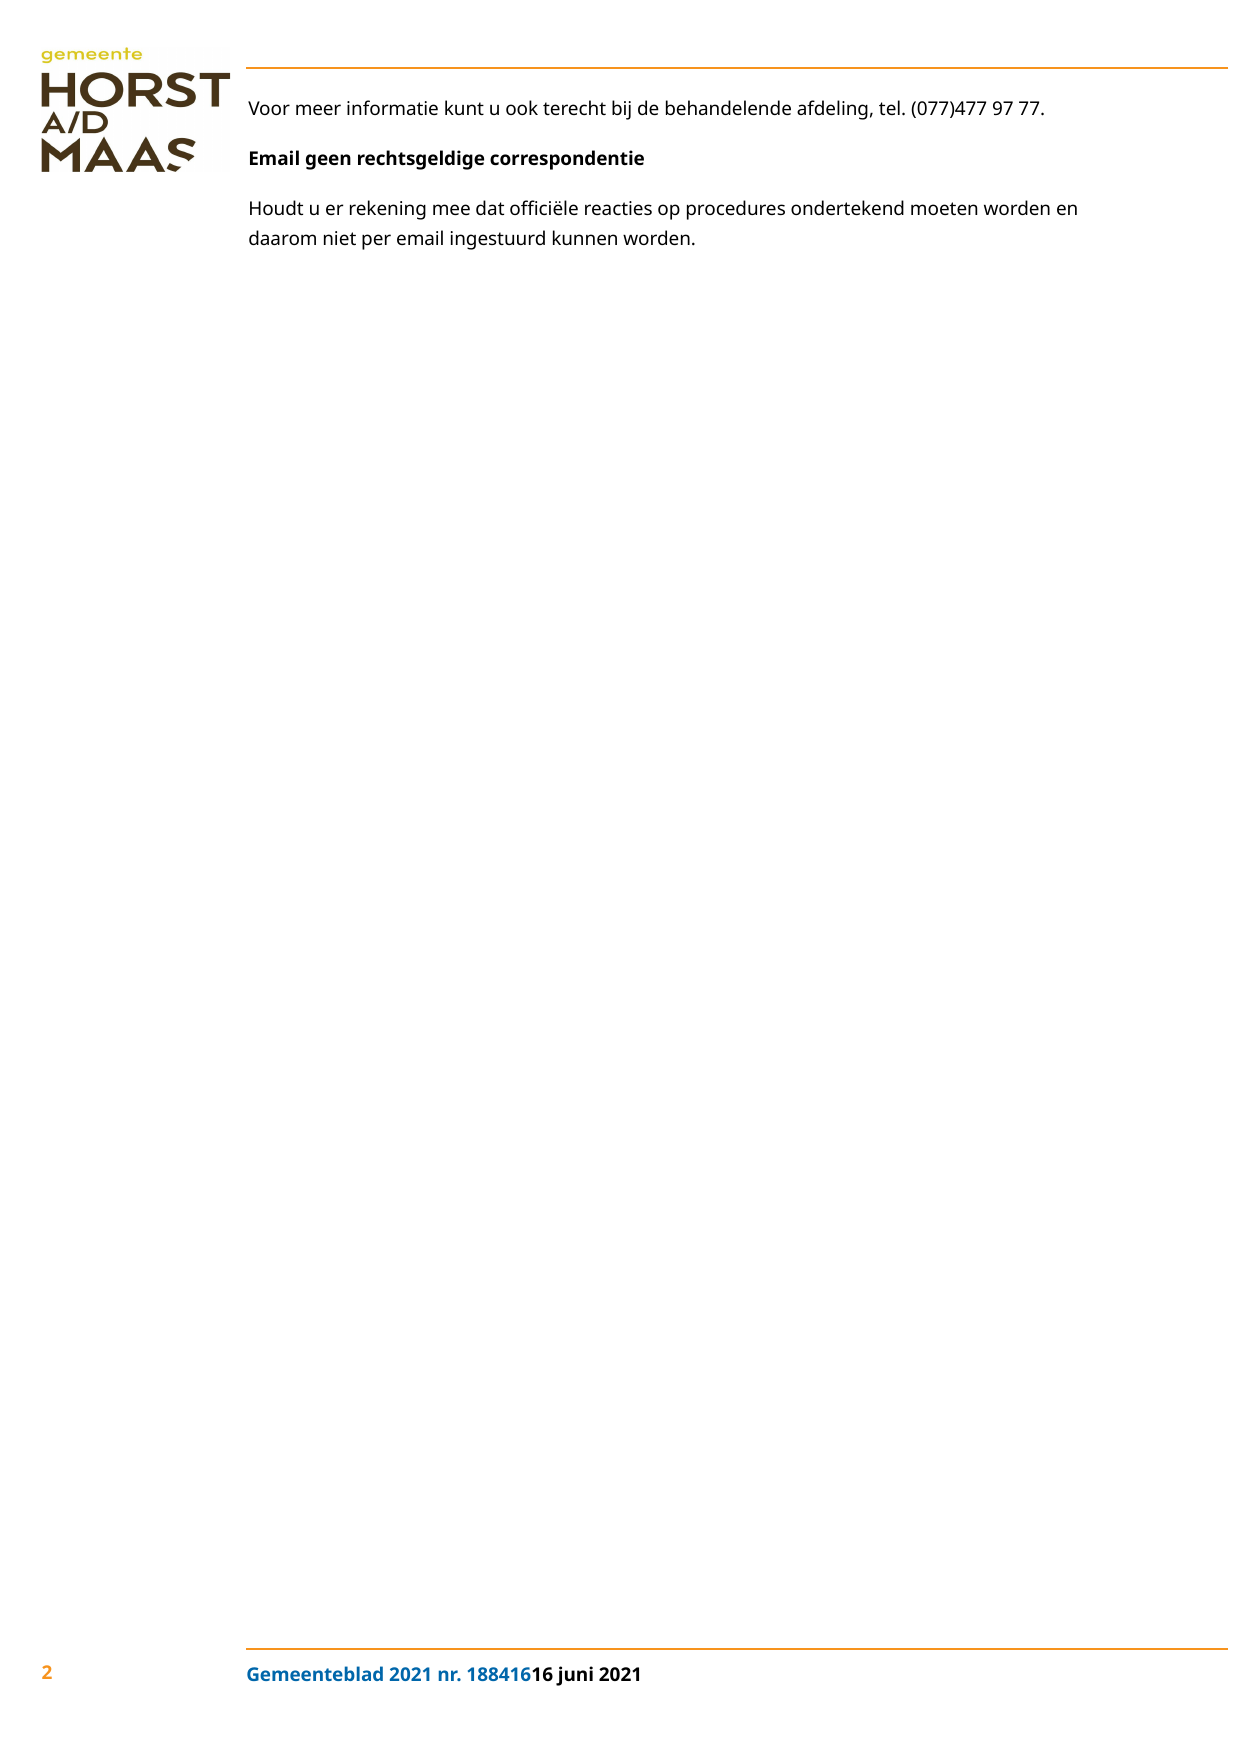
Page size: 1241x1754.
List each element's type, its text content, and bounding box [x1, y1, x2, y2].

text Houdt u er rekening mee dat officiële reacties op procedures ondertekend moeten worden en daarom niet per email ingestuurd kunnen worden. [248, 196, 1152, 251]
picture [41, 47, 231, 172]
text Voor meer informatie kunt u ook terecht bij de behandelende afdeling, tel. (077)477 97 77. [248, 95, 1152, 121]
text Email geen rechtsgeldige correspondentie [248, 145, 1152, 171]
